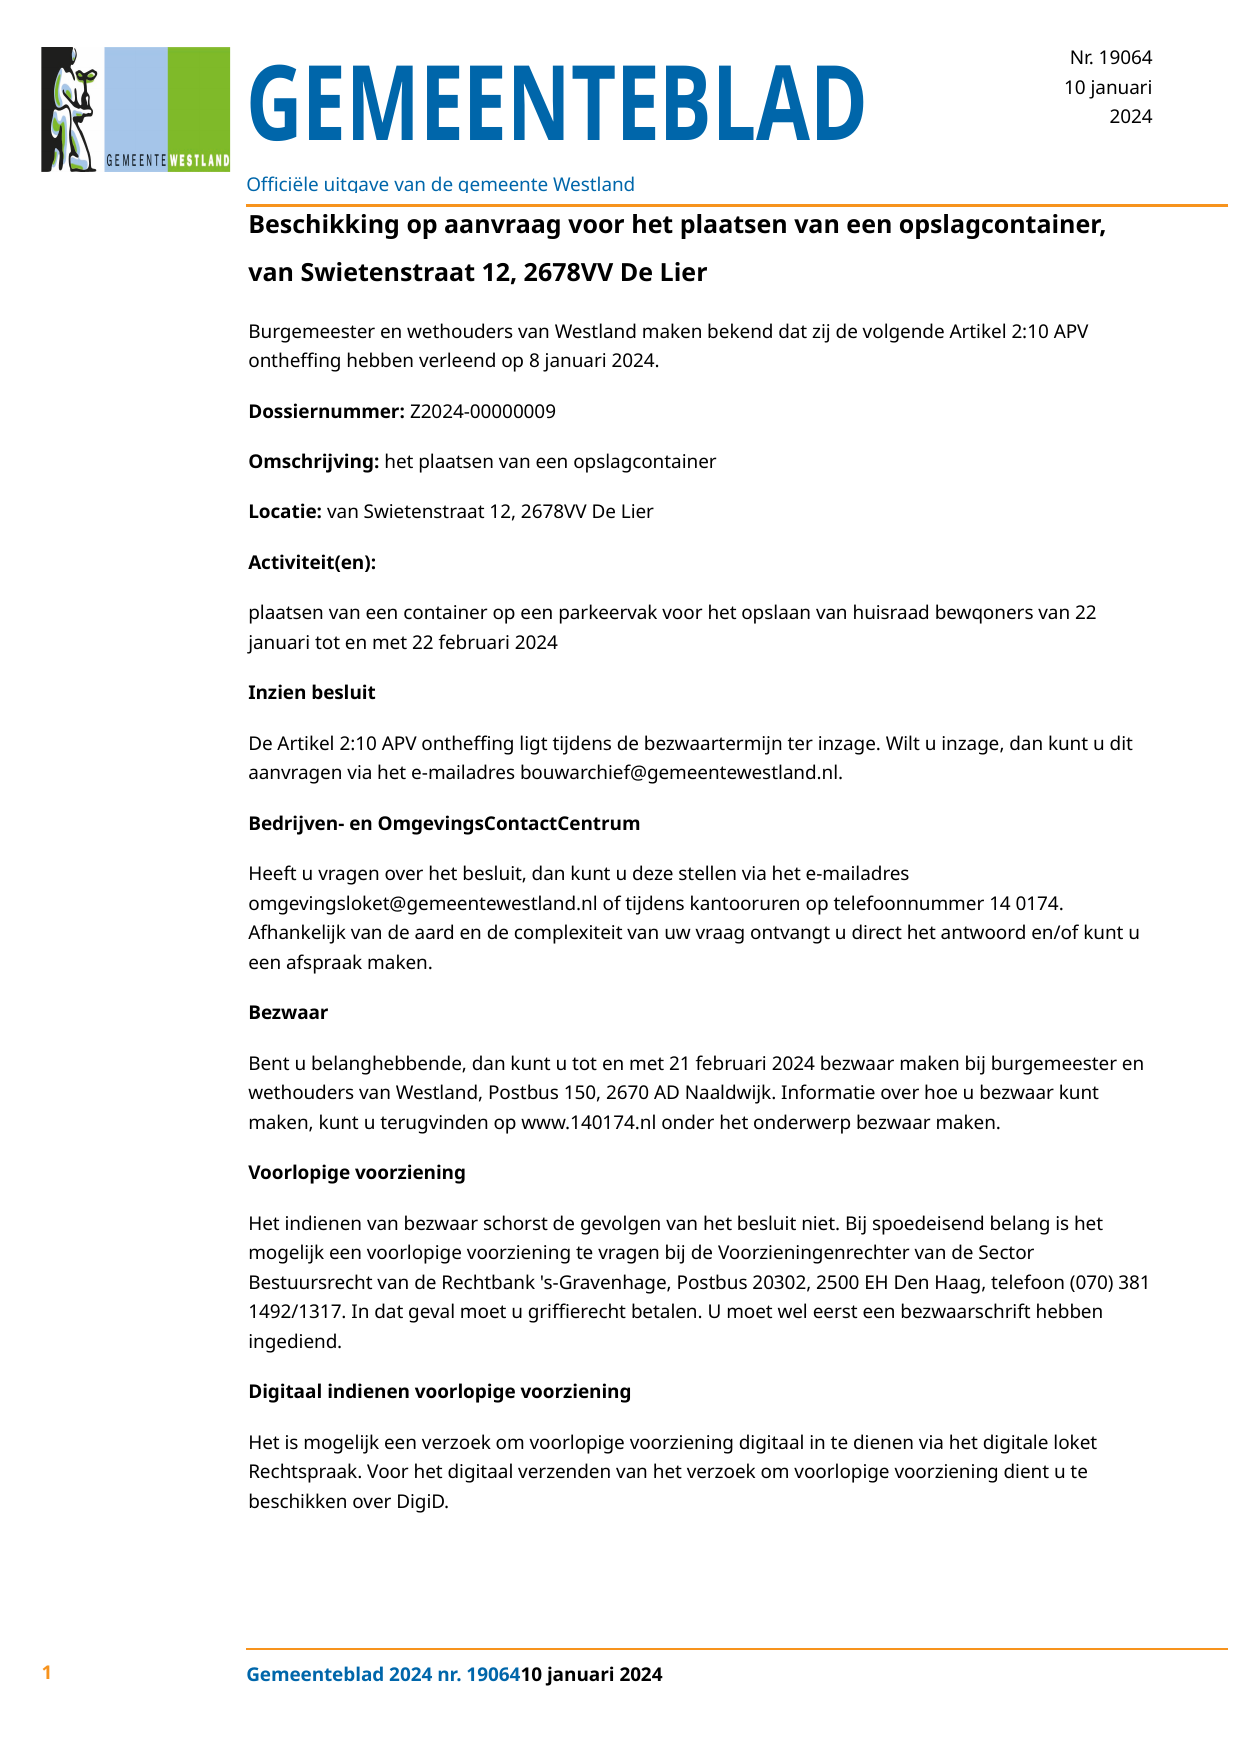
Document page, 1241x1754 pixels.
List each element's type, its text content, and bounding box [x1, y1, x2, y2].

text plaatsen van een container op een parkeervak voor het opslaan van huisraad bewqoners van 22 januari tot en met 22 februari 2024 [248, 599, 1152, 655]
text Activiteit(en): [248, 549, 1152, 575]
text Het indienen van bezwaar schorst de gevolgen van het besluit niet. Bij spoedeisend belang is het mogelijk een voorlopige voorziening te vragen bij de Voorzieningenrechter van de Sector Bestuursrecht van de Rechtbank 's-Gravenhage, Postbus 20302, 2500 EH Den Haag, telefoon (070) 381 1492/1317. In dat geval moet u griffierecht betalen. U moet wel eerst een bezwaarschrift hebben ingediend. [248, 1210, 1152, 1354]
text Burgemeester en wethouders van Westland maken bekend dat zij de volgende Artikel 2:10 APV ontheffing hebben verleend op 8 januari 2024. [248, 318, 1152, 373]
text De Artikel 2:10 APV ontheffing ligt tijdens de bezwaartermijn ter inzage. Wilt u inzage, dan kunt u dit aanvragen via het e-mailadres bouwarchief@gemeentewestland.nl. [248, 730, 1152, 785]
text Locatie: van Swietenstraat 12, 2678VV De Lier [248, 499, 1152, 524]
picture [41, 47, 231, 172]
text Omschrijving: het plaatsen van een opslagcontainer [248, 448, 1152, 474]
text Inzien besluit [248, 679, 1152, 705]
text Bent u belanghebbende, dan kunt u tot en met 21 februari 2024 bezwaar maken bij burgemeester en wethouders van Westland, Postbus 150, 2670 AD Naaldwijk. Informatie over hoe u bezwaar kunt maken, kunt u terugvinden op www.140174.nl onder het onderwerp bezwaar maken. [248, 1050, 1152, 1135]
text Heeft u vragen over het besluit, dan kunt u deze stellen via het e-mailadres omgevingsloket@gemeentewestland.nl of tijdens kantooruren op telefoonnummer 14 0174. Afhankelijk van de aard en de complexiteit van uw vraag ontvangt u direct het antwoord en/of kunt u een afspraak maken. [248, 860, 1152, 975]
text Voorlopige voorziening [248, 1159, 1152, 1185]
text Digitaal indienen voorlopige voorziening [248, 1379, 1152, 1404]
text Dossiernummer: Z2024-00000009 [248, 398, 1152, 424]
text Het is mogelijk een verzoek om voorlopige voorziening digitaal in te dienen via het digitale loket Rechtspraak. Voor het digitaal verzenden van het verzoek om voorlopige voorziening dient u te beschikken over DigiD. [248, 1429, 1152, 1514]
text Bedrijven- en OmgevingsContactCentrum [248, 810, 1152, 836]
text Bezwaar [248, 999, 1152, 1025]
text Beschikking op aanvraag voor het plaatsen van een opslagcontainer, van Swietenstraat 12, 2678VV De Lier [248, 207, 1152, 288]
